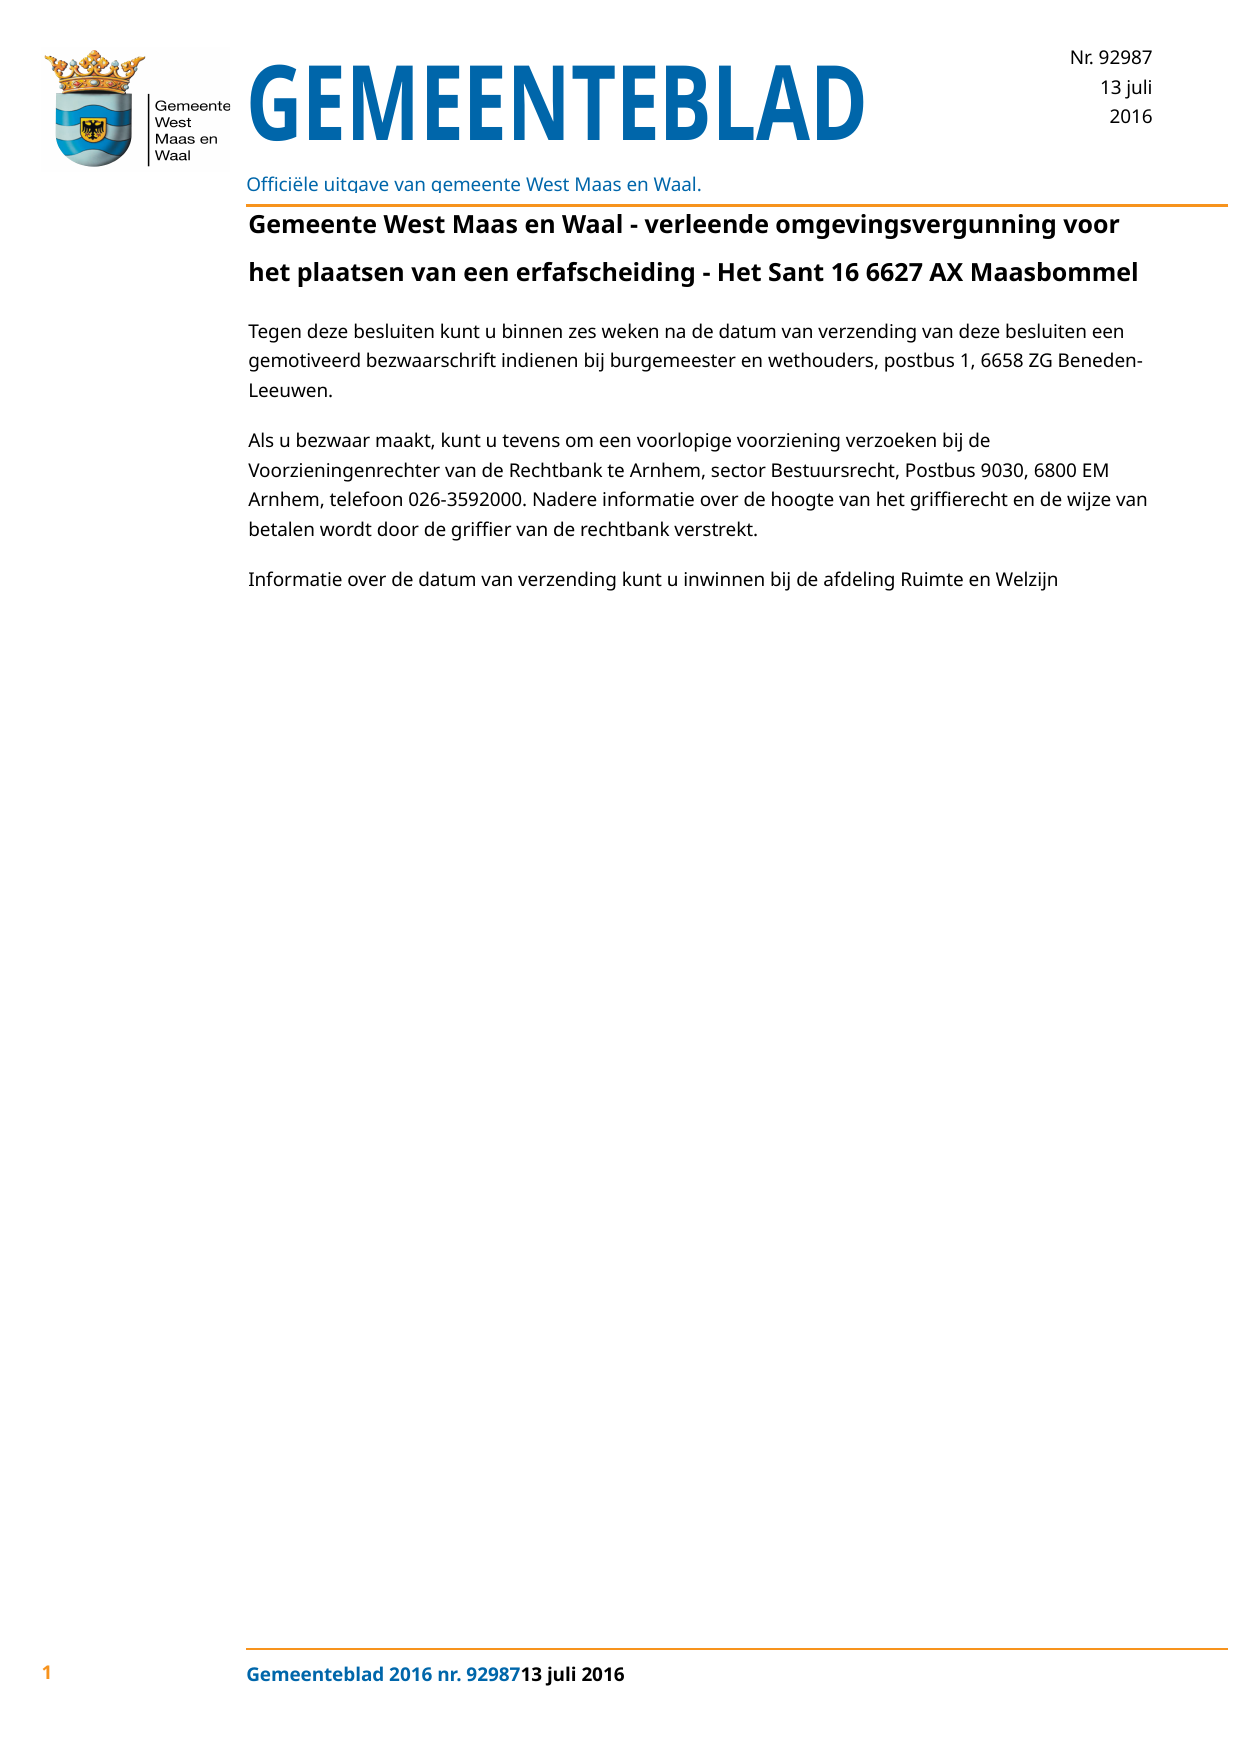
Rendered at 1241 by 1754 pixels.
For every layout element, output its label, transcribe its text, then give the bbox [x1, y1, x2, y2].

text Tegen deze besluiten kunt u binnen zes weken na de datum van verzending van deze besluiten een gemotiveerd bezwaarschrift indienen bij burgemeester en wethouders, postbus 1, 6658 ZG Beneden-Leeuwen. [248, 318, 1152, 403]
text Gemeente West Maas en Waal - verleende omgevingsvergunning voor het plaatsen van een erfafscheiding - Het Sant 16 6627 AX Maasbommel [248, 207, 1152, 288]
picture [41, 47, 231, 172]
text Informatie over de datum van verzending kunt u inwinnen bij de afdeling Ruimte en Welzijn [248, 567, 1152, 592]
text Als u bezwaar maakt, kunt u tevens om een voorlopige voorziening verzoeken bij de Voorzieningenrechter van de Rechtbank te Arnhem, sector Bestuursrecht, Postbus 9030, 6800 EM Arnhem, telefoon 026-3592000. Nadere informatie over de hoogte van het griffierecht en de wijze van betalen wordt door de griffier van de rechtbank verstrekt. [248, 427, 1152, 542]
